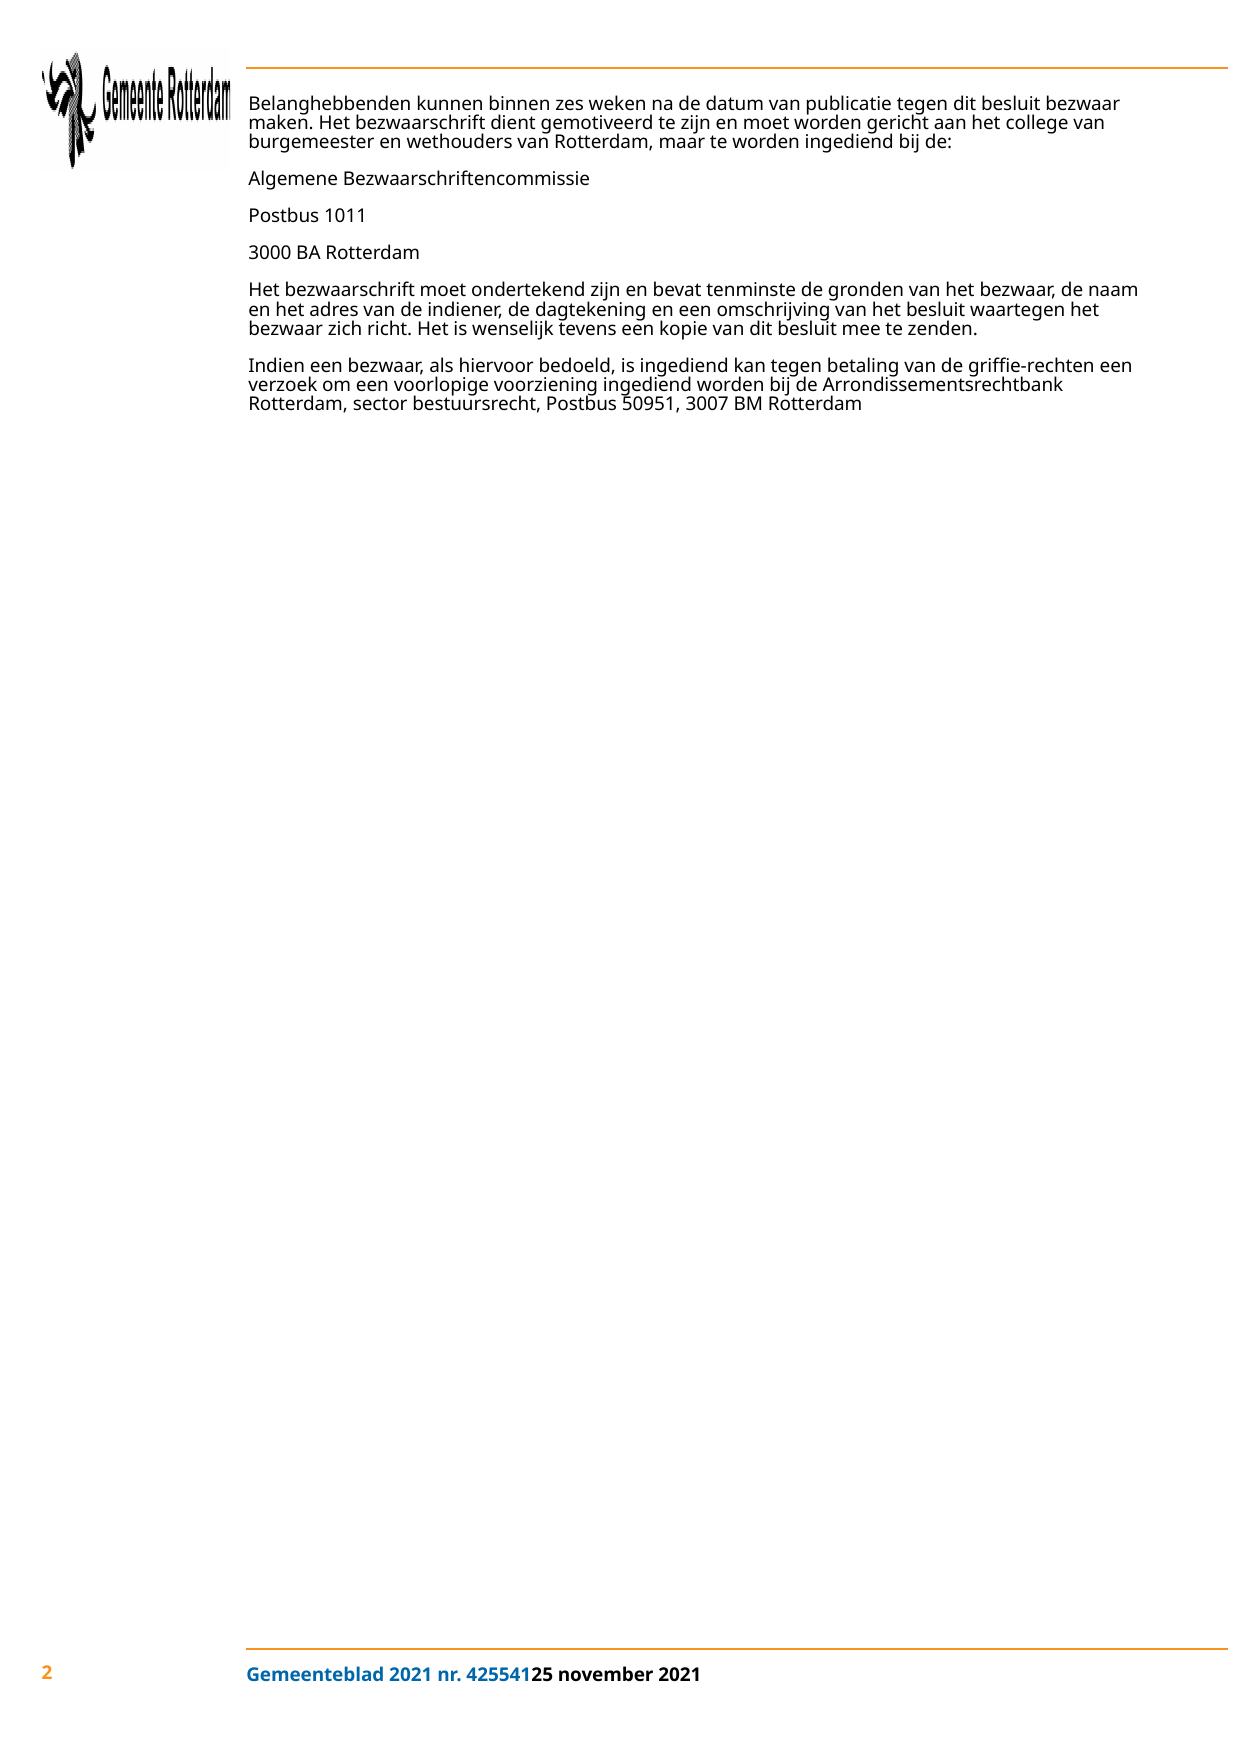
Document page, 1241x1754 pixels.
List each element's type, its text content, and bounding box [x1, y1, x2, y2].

text Postbus 1011 [248, 207, 1152, 227]
text Indien een bezwaar, als hiervoor bedoeld, is ingediend kan tegen betaling van de griffie-rechten een verzoek om een voorlopige voorziening ingediend worden bij de Arrondissementsrechtbank Rotterdam, sector bestuursrecht, Postbus 50951, 3007 BM Rotterdam [248, 357, 1152, 414]
text Algemene Bezwaarschriftencommissie [248, 170, 1152, 189]
picture [41, 47, 231, 172]
text Belanghebbenden kunnen binnen zes weken na de datum van publicatie tegen dit besluit bezwaar maken. Het bezwaarschrift dient gemotiveerd te zijn en moet worden gericht aan het college van burgemeester en wethouders van Rotterdam, maar te worden ingediend bij de: [248, 95, 1152, 153]
text Het bezwaarschrift moet ondertekend zijn en bevat tenminste de gronden van het bezwaar, de naam en het adres van de indiener, de dagtekening en een omschrijving van het besluit waartegen het bezwaar zich richt. Het is wenselijk tevens een kopie van dit besluit mee te zenden. [248, 281, 1152, 339]
text 3000 BA Rotterdam [248, 244, 1152, 263]
